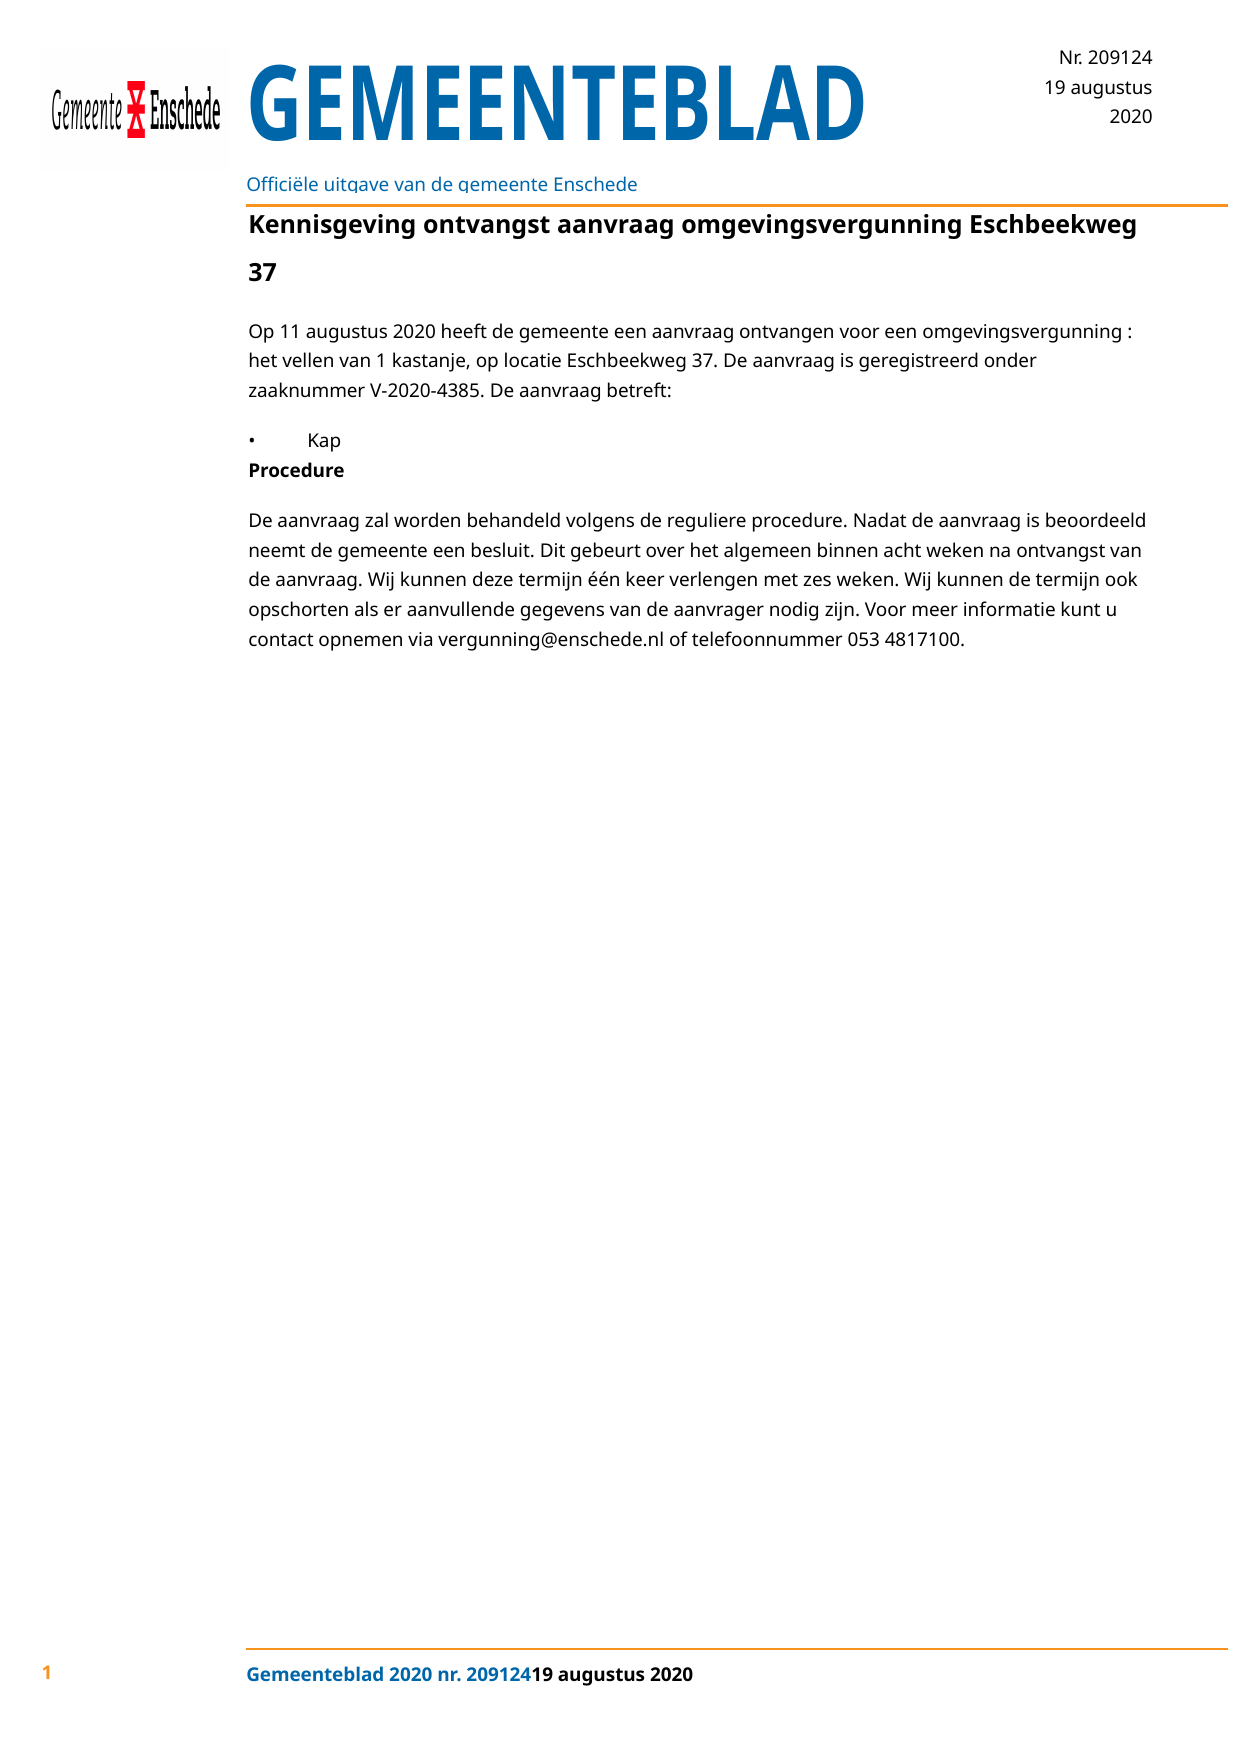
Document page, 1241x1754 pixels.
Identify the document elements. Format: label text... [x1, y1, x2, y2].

list Kap [248, 427, 1152, 453]
picture [41, 47, 231, 172]
text Procedure [248, 457, 1152, 483]
text Kennisgeving ontvangst aanvraag omgevingsvergunning Eschbeekweg 37 [248, 207, 1152, 288]
text Op 11 augustus 2020 heeft de gemeente een aanvraag ontvangen voor een omgevingsvergunning : het vellen van 1 kastanje, op locatie Eschbeekweg 37. De aanvraag is geregistreerd onder zaaknummer V-2020-4385. De aanvraag betreft: [248, 318, 1152, 403]
text De aanvraag zal worden behandeld volgens de reguliere procedure. Nadat de aanvraag is beoordeeld neemt de gemeente een besluit. Dit gebeurt over het algemeen binnen acht weken na ontvangst van de aanvraag. Wij kunnen deze termijn één keer verlengen met zes weken. Wij kunnen de termijn ook opschorten als er aanvullende gegevens van de aanvrager nodig zijn. Voor meer informatie kunt u contact opnemen via vergunning@enschede.nl of telefoonnummer 053 4817100. [248, 507, 1152, 652]
